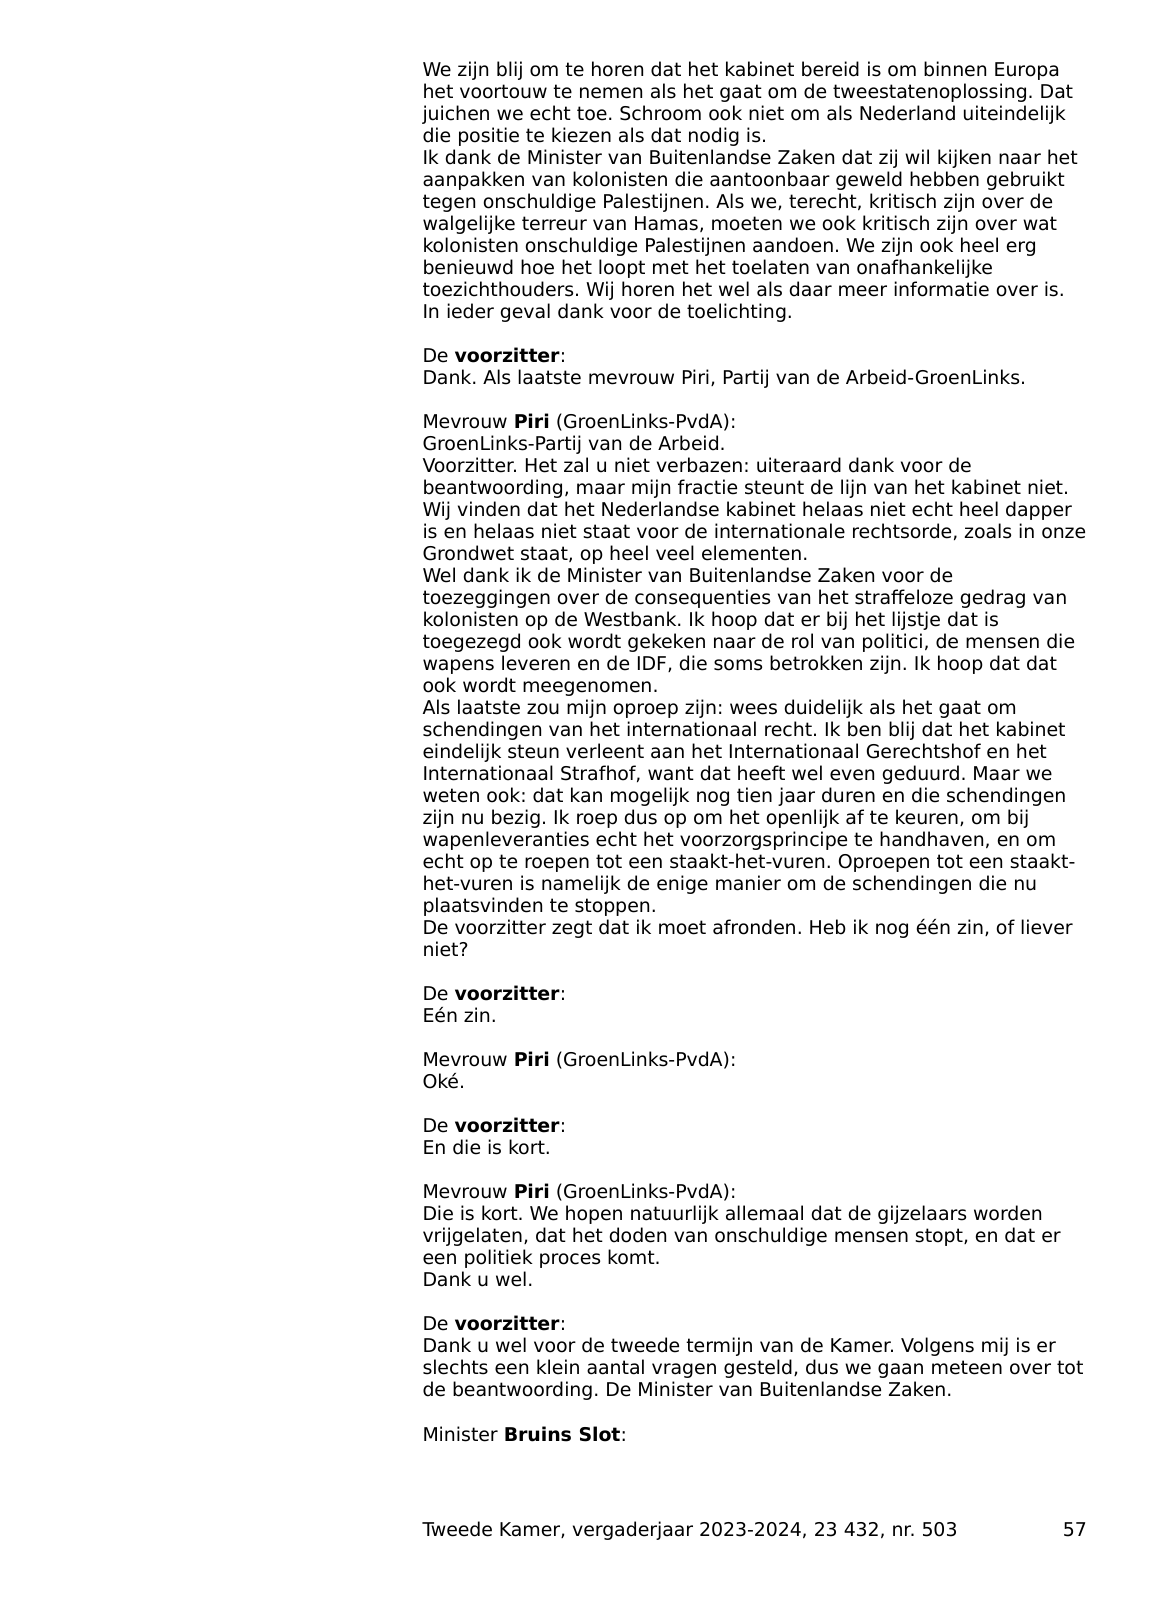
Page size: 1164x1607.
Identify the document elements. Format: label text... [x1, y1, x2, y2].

text Mevrouw Piri (GroenLinks-PvdA): [422, 411, 1087, 433]
text De voorzitter: [422, 1115, 1087, 1137]
text Oké. [422, 1071, 1087, 1093]
text De voorzitter: [422, 1313, 1087, 1335]
text En die is kort. [422, 1137, 1087, 1159]
text Voorzitter. Het zal u niet verbazen: uiteraard dank voor de beantwoording, maar mijn fractie steunt de lijn van het kabinet niet. Wij vinden dat het Nederlandse kabinet helaas niet echt heel dapper is en helaas niet staat voor de internationale rechtsorde, zoals in onze Grondwet staat, op heel veel elementen. [422, 455, 1087, 565]
text Dank. Als laatste mevrouw Piri, Partij van de Arbeid-GroenLinks. [422, 367, 1087, 389]
text Mevrouw Piri (GroenLinks-PvdA): [422, 1049, 1087, 1071]
text Dank u wel. [422, 1269, 1087, 1291]
text Die is kort. We hopen natuurlijk allemaal dat de gijzelaars worden vrijgelaten, dat het doden van onschuldige mensen stopt, en dat er een politiek proces komt. [422, 1203, 1087, 1269]
text GroenLinks-Partij van de Arbeid. [422, 433, 1087, 455]
text De voorzitter: [422, 983, 1087, 1005]
text Ik dank de Minister van Buitenlandse Zaken dat zij wil kijken naar het aanpakken van kolonisten die aantoonbaar geweld hebben gebruikt tegen onschuldige Palestijnen. Als we, terecht, kritisch zijn over de walgelijke terreur van Hamas, moeten we ook kritisch zijn over wat kolonisten onschuldige Palestijnen aandoen. We zijn ook heel erg benieuwd hoe het loopt met het toelaten van onafhankelijke toezichthouders. Wij horen het wel als daar meer informatie over is. In ieder geval dank voor de toelichting. [422, 147, 1087, 323]
text Mevrouw Piri (GroenLinks-PvdA): [422, 1181, 1087, 1203]
text Eén zin. [422, 1005, 1087, 1027]
text De voorzitter zegt dat ik moet afronden. Heb ik nog één zin, of liever niet? [422, 917, 1087, 961]
text Dank u wel voor de tweede termijn van de Kamer. Volgens mij is er slechts een klein aantal vragen gesteld, dus we gaan meteen over tot de beantwoording. De Minister van Buitenlandse Zaken. [422, 1335, 1087, 1401]
text Als laatste zou mijn oproep zijn: wees duidelijk als het gaat om schendingen van het internationaal recht. Ik ben blij dat het kabinet eindelijk steun verleent aan het Internationaal Gerechtshof en het Internationaal Strafhof, want dat heeft wel even geduurd. Maar we weten ook: dat kan mogelijk nog tien jaar duren en die schendingen zijn nu bezig. Ik roep dus op om het openlijk af te keuren, om bij wapenleveranties echt het voorzorgsprincipe te handhaven, en om echt op te roepen tot een staakt-het-vuren. Oproepen tot een staakt-het-vuren is namelijk de enige manier om de schendingen die nu plaatsvinden te stoppen. [422, 697, 1087, 917]
text De voorzitter: [422, 345, 1087, 367]
text Minister Bruins Slot: [422, 1423, 1087, 1445]
text Wel dank ik de Minister van Buitenlandse Zaken voor de toezeggingen over de consequenties van het straffeloze gedrag van kolonisten op de Westbank. Ik hoop dat er bij het lijstje dat is toegezegd ook wordt gekeken naar de rol van politici, de mensen die wapens leveren en de IDF, die soms betrokken zijn. Ik hoop dat dat ook wordt meegenomen. [422, 565, 1087, 697]
text We zijn blij om te horen dat het kabinet bereid is om binnen Europa het voortouw te nemen als het gaat om de tweestatenoplossing. Dat juichen we echt toe. Schroom ook niet om als Nederland uiteindelijk die positie te kiezen als dat nodig is. [422, 59, 1087, 147]
